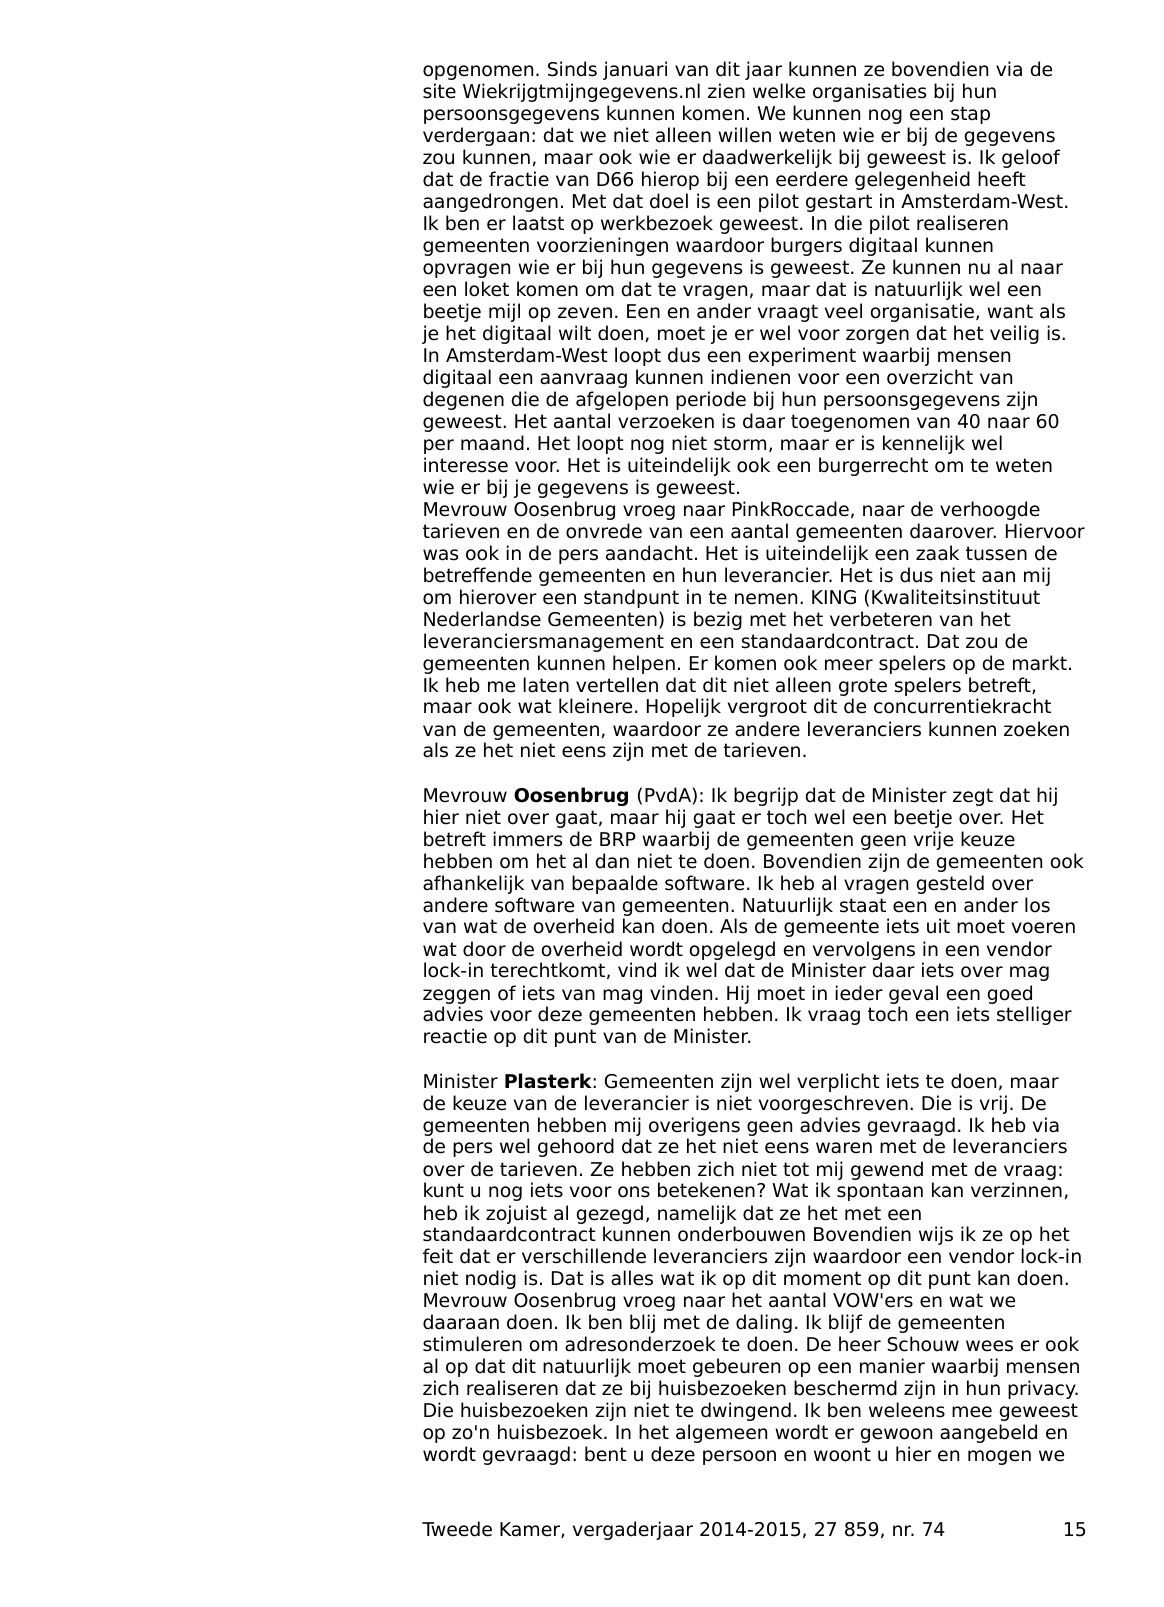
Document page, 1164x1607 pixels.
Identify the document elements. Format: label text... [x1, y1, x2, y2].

text Mevrouw Oosenbrug (PvdA): Ik begrijp dat de Minister zegt dat hij hier niet over gaat, maar hij gaat er toch wel een beetje over. Het betreft immers de BRP waarbij de gemeenten geen vrije keuze hebben om het al dan niet te doen. Bovendien zijn de gemeenten ook afhankelijk van bepaalde software. Ik heb al vragen gesteld over andere software van gemeenten. Natuurlijk staat een en ander los van wat de overheid kan doen. Als de gemeente iets uit moet voeren wat door de overheid wordt opgelegd en vervolgens in een vendor lock-in terechtkomt, vind ik wel dat de Minister daar iets over mag zeggen of iets van mag vinden. Hij moet in ieder geval een goed advies voor deze gemeenten hebben. Ik vraag toch een iets stelliger reactie op dit punt van de Minister. [422, 784, 1087, 1048]
text Mevrouw Oosenbrug vroeg naar het aantal VOW'ers en wat we daaraan doen. Ik ben blij met de daling. Ik blijf de gemeenten stimuleren om adresonderzoek te doen. De heer Schouw wees er ook al op dat dit natuurlijk moet gebeuren op een manier waarbij mensen zich realiseren dat ze bij huisbezoeken beschermd zijn in hun privacy. Die huisbezoeken zijn niet te dwingend. Ik ben weleens mee geweest op zo'n huisbezoek. In het algemeen wordt er gewoon aangebeld en wordt gevraagd: bent u deze persoon en woont u hier en mogen we [422, 1290, 1087, 1466]
text Mevrouw Oosenbrug vroeg naar PinkRoccade, naar de verhoogde tarieven en de onvrede van een aantal gemeenten daarover. Hiervoor was ook in de pers aandacht. Het is uiteindelijk een zaak tussen de betreffende gemeenten en hun leverancier. Het is dus niet aan mij om hierover een standpunt in te nemen. KING (Kwaliteitsinstituut Nederlandse Gemeenten) is bezig met het verbeteren van het leveranciersmanagement en een standaardcontract. Dat zou de gemeenten kunnen helpen. Er komen ook meer spelers op de markt. Ik heb me laten vertellen dat dit niet alleen grote spelers betreft, maar ook wat kleinere. Hopelijk vergroot dit de concurrentiekracht van de gemeenten, waardoor ze andere leveranciers kunnen zoeken als ze het niet eens zijn met de tarieven. [422, 499, 1087, 762]
text opgenomen. Sinds januari van dit jaar kunnen ze bovendien via de site Wiekrijgtmijngegevens.nl zien welke organisaties bij hun persoonsgegevens kunnen komen. We kunnen nog een stap verdergaan: dat we niet alleen willen weten wie er bij de gegevens zou kunnen, maar ook wie er daadwerkelijk bij geweest is. Ik geloof dat de fractie van D66 hierop bij een eerdere gelegenheid heeft aangedrongen. Met dat doel is een pilot gestart in Amsterdam-West. Ik ben er laatst op werkbezoek geweest. In die pilot realiseren gemeenten voorzieningen waardoor burgers digitaal kunnen opvragen wie er bij hun gegevens is geweest. Ze kunnen nu al naar een loket komen om dat te vragen, maar dat is natuurlijk wel een beetje mijl op zeven. Een en ander vraagt veel organisatie, want als je het digitaal wilt doen, moet je er wel voor zorgen dat het veilig is. In Amsterdam-West loopt dus een experiment waarbij mensen digitaal een aanvraag kunnen indienen voor een overzicht van degenen die de afgelopen periode bij hun persoonsgegevens zijn geweest. Het aantal verzoeken is daar toegenomen van 40 naar 60 per maand. Het loopt nog niet storm, maar er is kennelijk wel interesse voor. Het is uiteindelijk ook een burgerrecht om te weten wie er bij je gegevens is geweest. [422, 59, 1087, 499]
text Minister Plasterk: Gemeenten zijn wel verplicht iets te doen, maar de keuze van de leverancier is niet voorgeschreven. Die is vrij. De gemeenten hebben mij overigens geen advies gevraagd. Ik heb via de pers wel gehoord dat ze het niet eens waren met de leveranciers over de tarieven. Ze hebben zich niet tot mij gewend met de vraag: kunt u nog iets voor ons betekenen? Wat ik spontaan kan verzinnen, heb ik zojuist al gezegd, namelijk dat ze het met een standaardcontract kunnen onderbouwen Bovendien wijs ik ze op het feit dat er verschillende leveranciers zijn waardoor een vendor lock-in niet nodig is. Dat is alles wat ik op dit moment op dit punt kan doen. [422, 1071, 1087, 1290]
